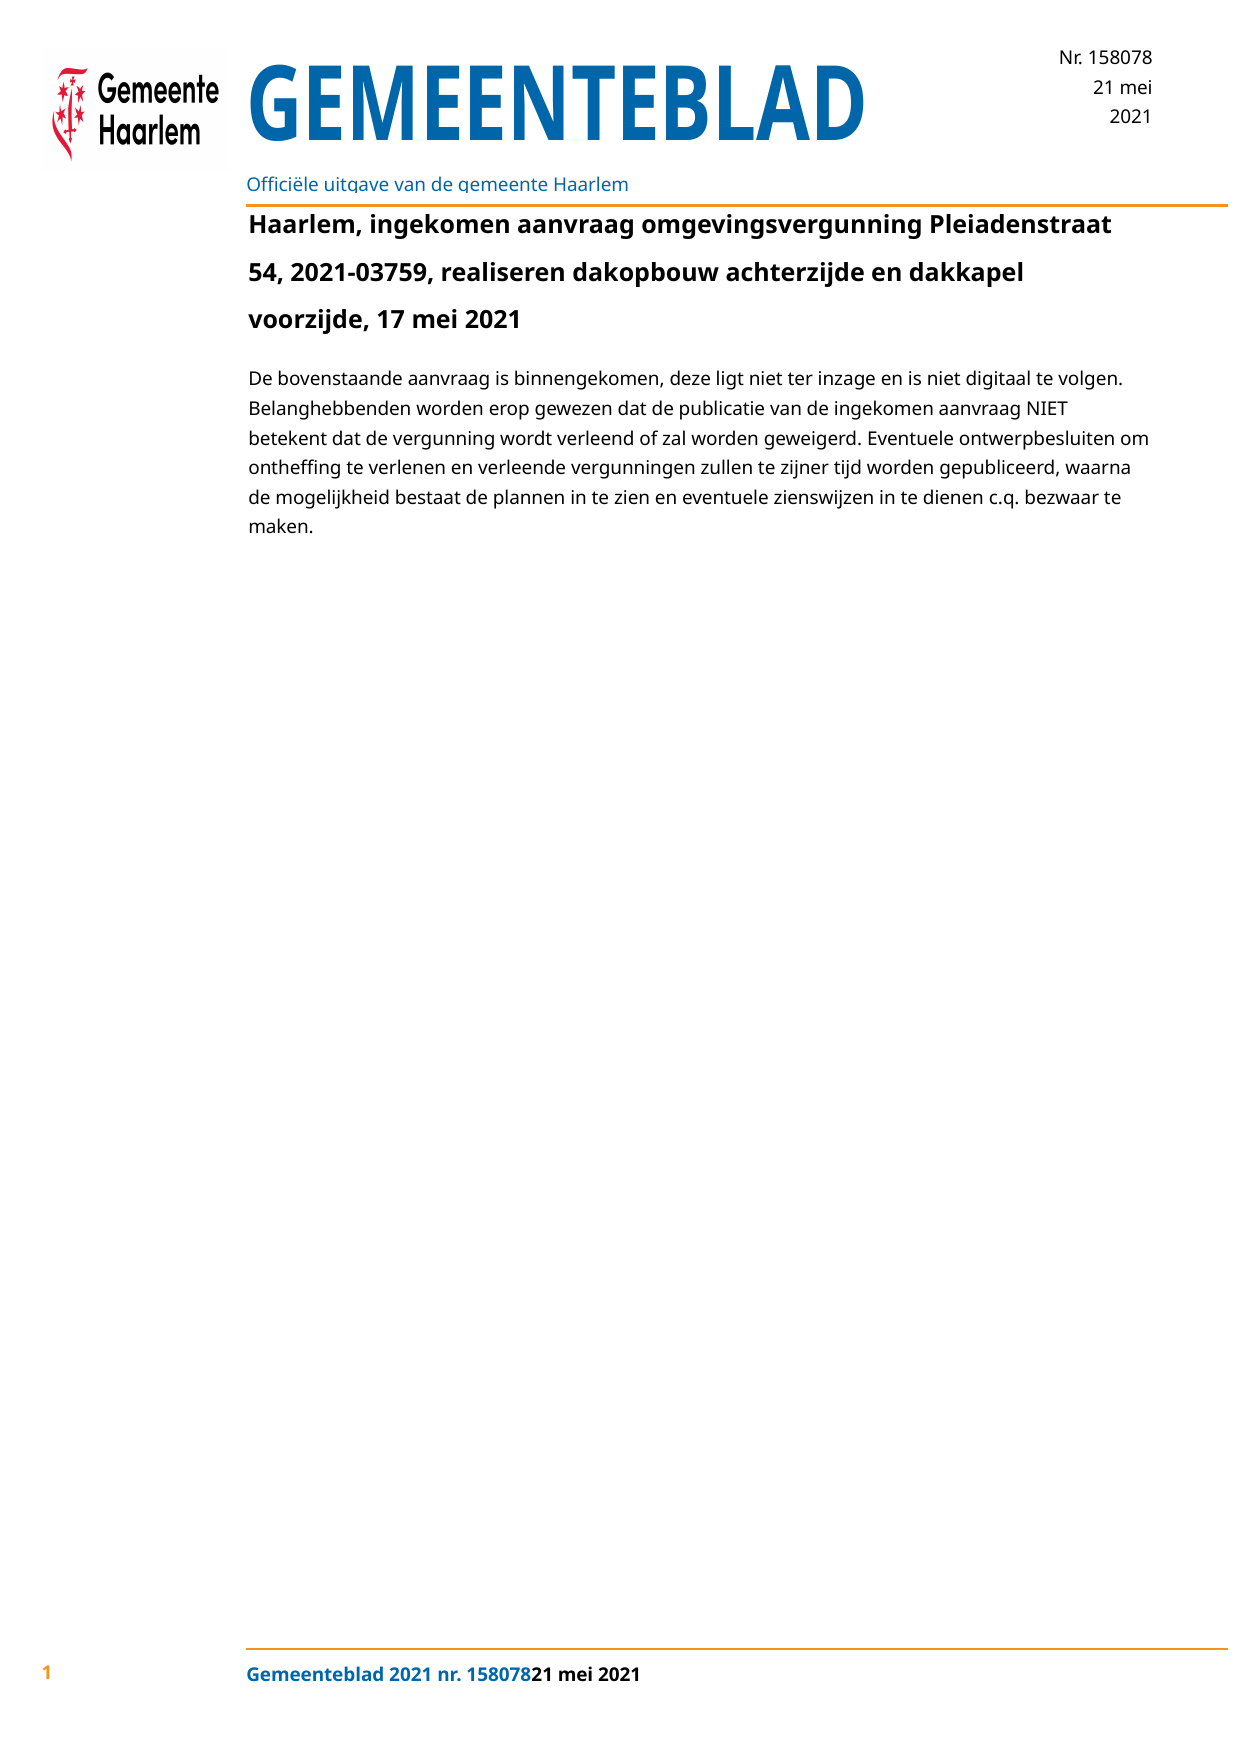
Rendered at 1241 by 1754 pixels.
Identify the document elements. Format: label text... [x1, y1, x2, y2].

picture [41, 47, 231, 172]
text De bovenstaande aanvraag is binnengekomen, deze ligt niet ter inzage en is niet digitaal te volgen. Belanghebbenden worden erop gewezen dat de publicatie van de ingekomen aanvraag NIET betekent dat de vergunning wordt verleend of zal worden geweigerd. Eventuele ontwerpbesluiten om ontheffing te verlenen en verleende vergunningen zullen te zijner tijd worden gepubliceerd, waarna de mogelijkheid bestaat de plannen in te zien en eventuele zienswijzen in te dienen c.q. bezwaar te maken. [248, 366, 1152, 539]
text Haarlem, ingekomen aanvraag omgevingsvergunning Pleiadenstraat 54, 2021-03759, realiseren dakopbouw achterzijde en dakkapel voorzijde, 17 mei 2021 [248, 207, 1152, 336]
